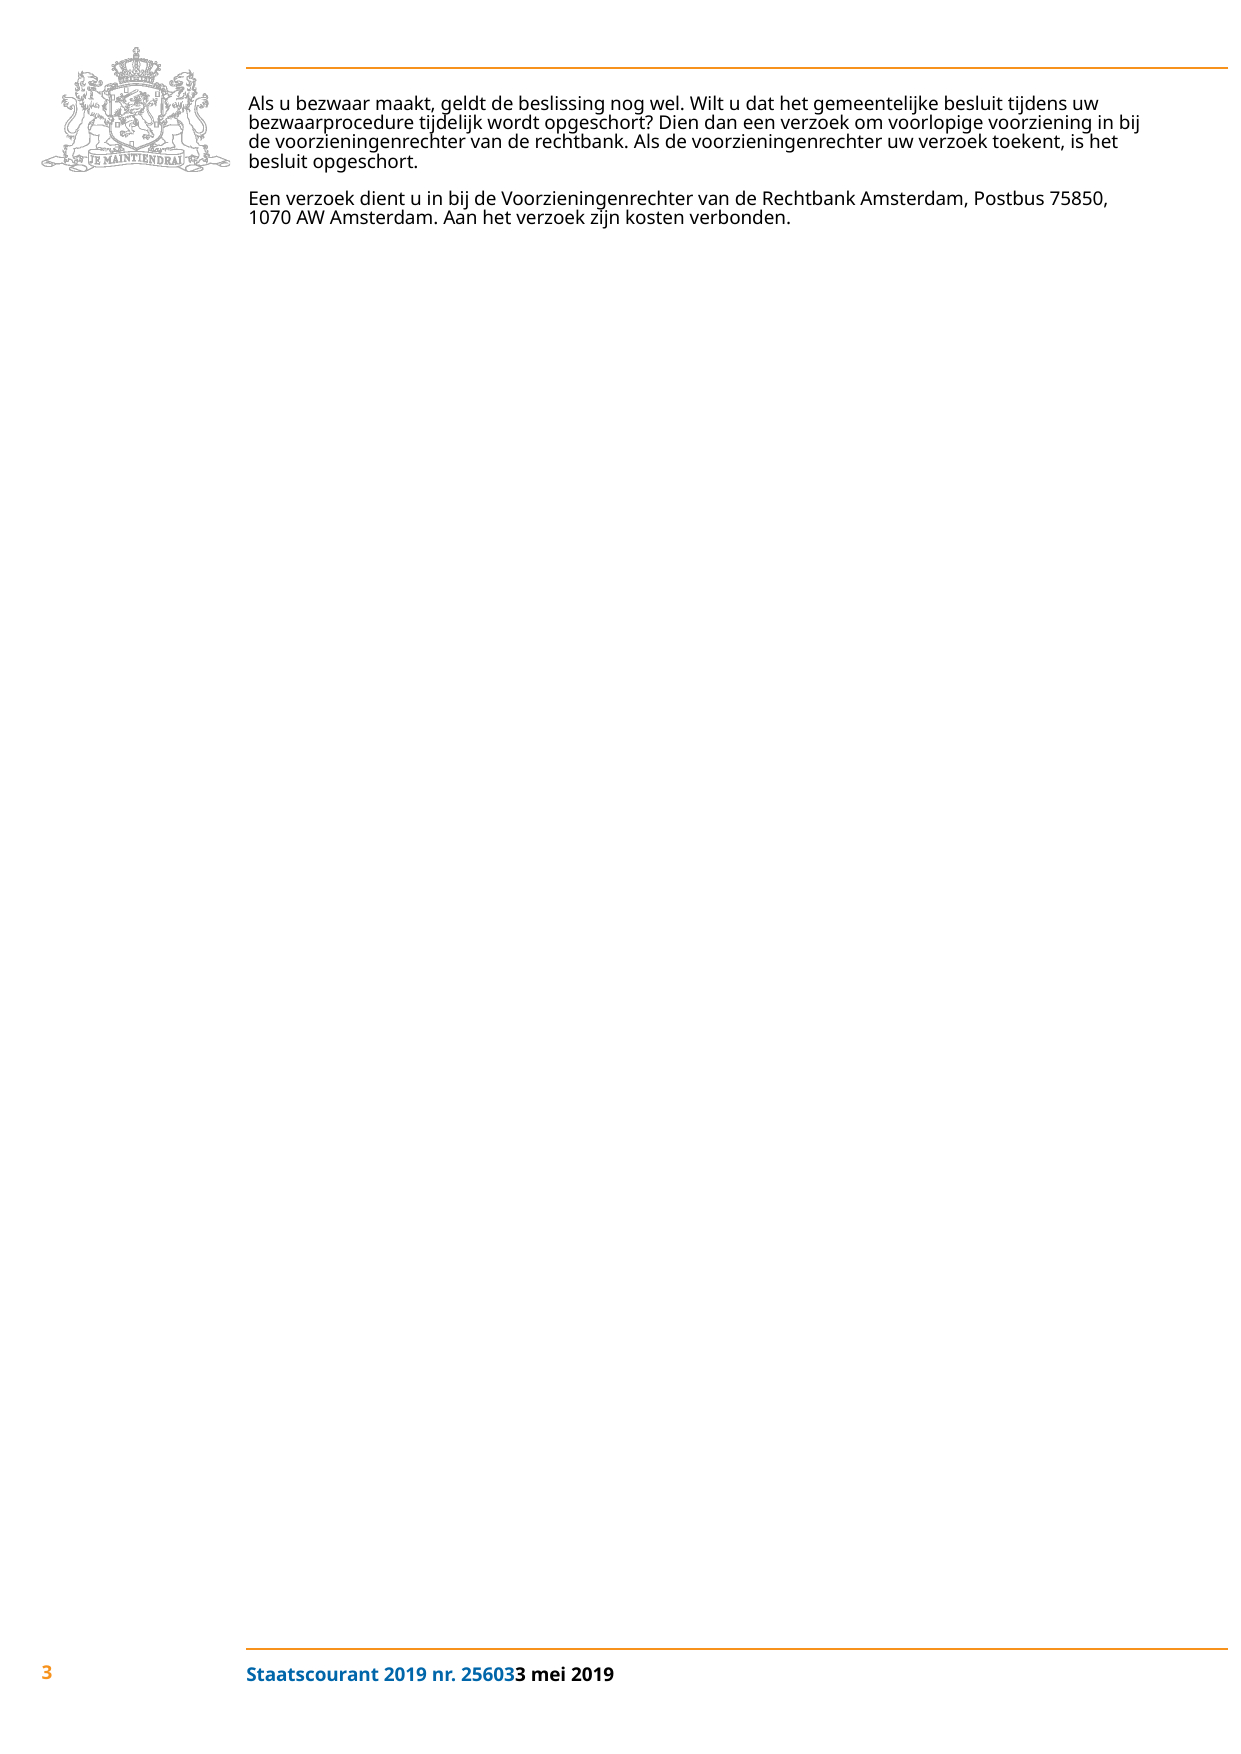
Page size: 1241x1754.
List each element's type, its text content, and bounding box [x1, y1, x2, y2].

text Een verzoek dient u in bij de Voorzieningenrechter van de Rechtbank Amsterdam, Postbus 75850, 1070 AW Amsterdam. Aan het verzoek zijn kosten verbonden. [248, 189, 1152, 228]
text Als u bezwaar maakt, geldt de beslissing nog wel. Wilt u dat het gemeentelijke besluit tijdens uw bezwaarprocedure tijdelijk wordt opgeschort? Dien dan een verzoek om voorlopige voorziening in bij de voorzieningenrechter van de rechtbank. Als de voorzieningenrechter uw verzoek toekent, is het besluit opgeschort. [248, 95, 1152, 172]
picture [41, 47, 231, 172]
